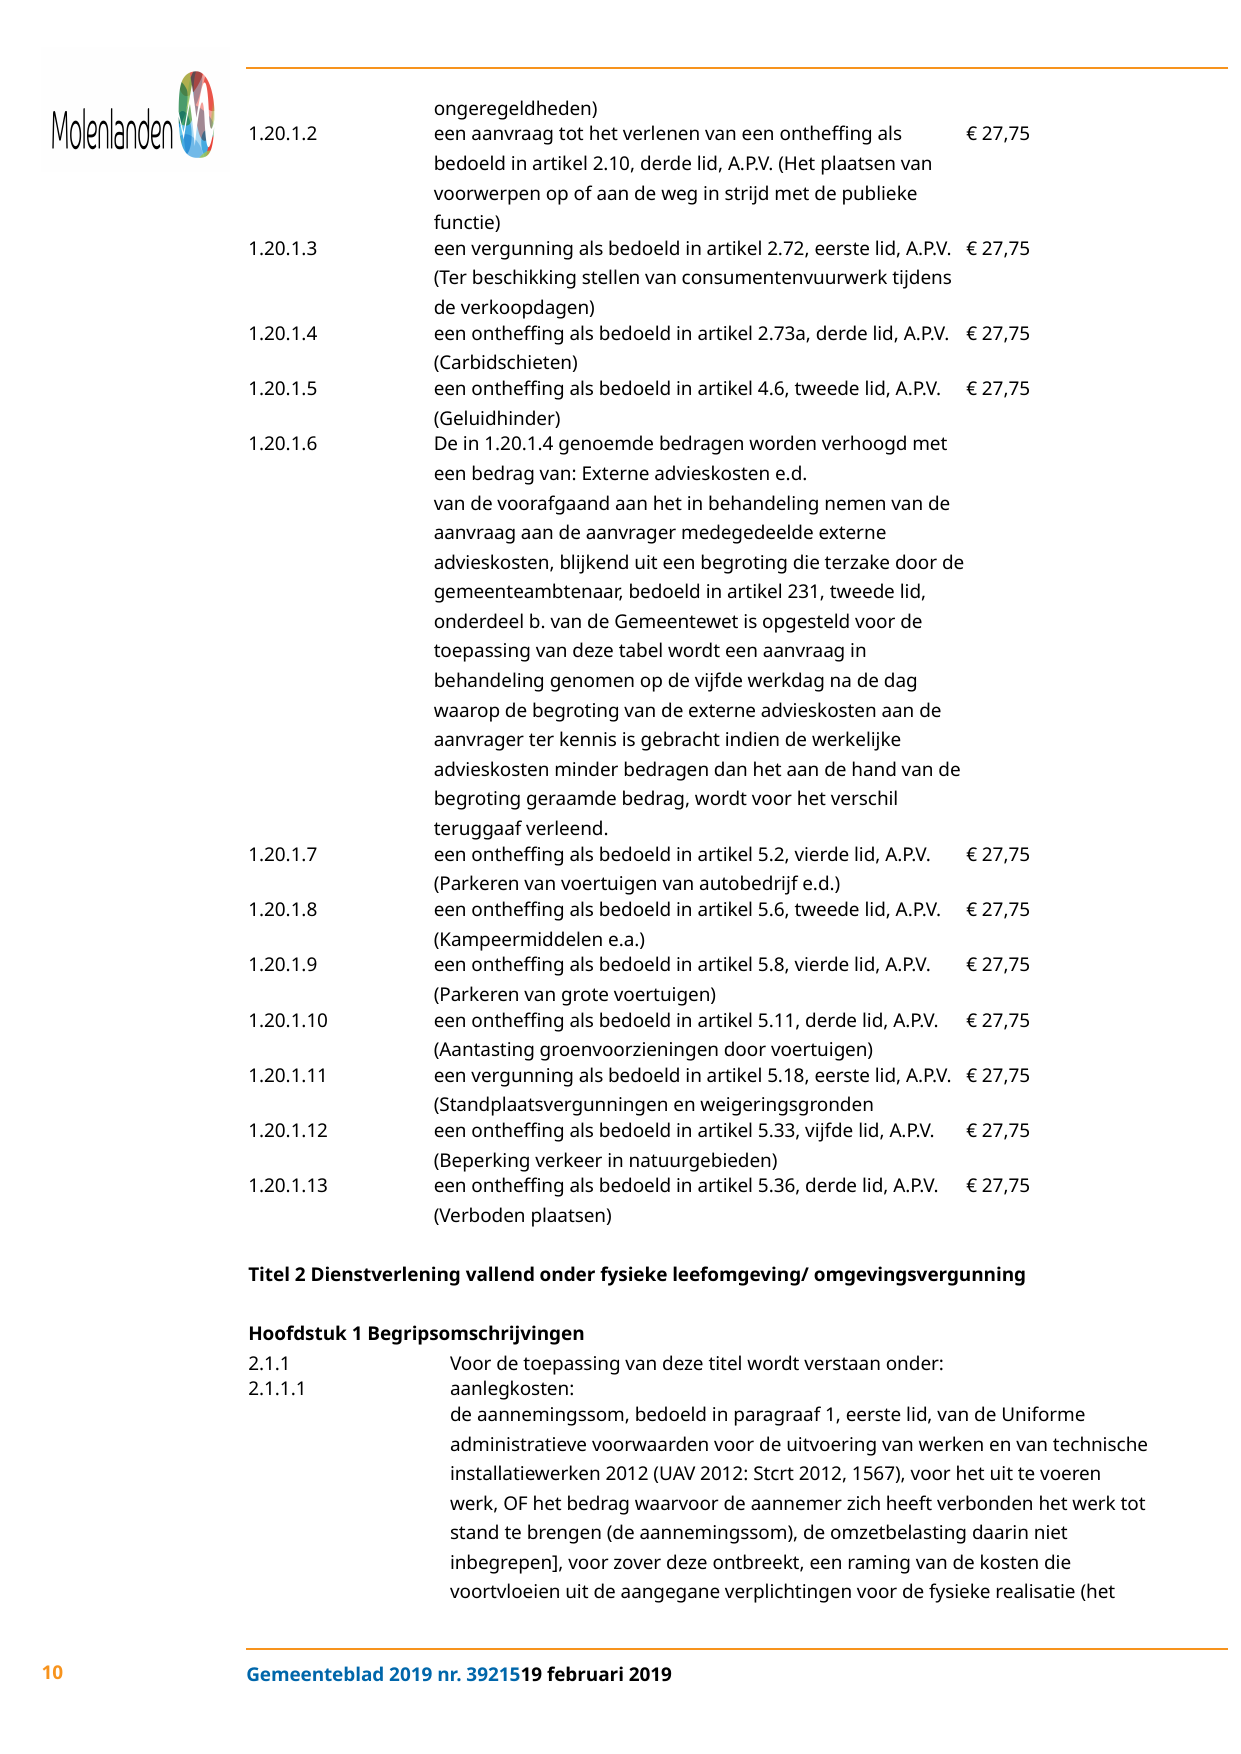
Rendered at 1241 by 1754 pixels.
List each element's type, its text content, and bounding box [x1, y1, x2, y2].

table_cell € 27,75 [966, 841, 1152, 896]
table_header Voor de toepassing van deze titel wordt verstaan onder: [450, 1350, 1152, 1375]
table_cell € 27,75 [966, 896, 1152, 951]
table_cell 2.1.1.1 [248, 1375, 450, 1401]
table_cell 1.20.1.9 [248, 951, 433, 1007]
table_cell 1.20.1.11 [248, 1062, 433, 1117]
table_cell een vergunning als bedoeld in artikel 2.72, eerste lid, A.P.V. (Ter beschikking stellen van consumentenvuurwerk tijdens de verkoopdagen) [434, 235, 966, 320]
table_cell een ontheffing als bedoeld in artikel 5.8, vierde lid, A.P.V. (Parkeren van grote voertuigen) [434, 951, 966, 1007]
picture [41, 47, 231, 172]
table_cell een ontheffing als bedoeld in artikel 2.73a, derde lid, A.P.V. (Carbidschieten) [434, 320, 966, 375]
table_cell een ontheffing als bedoeld in artikel 5.33, vijfde lid, A.P.V. (Beperking verkeer in natuurgebieden) [434, 1118, 966, 1173]
table_header 2.1.1 [248, 1350, 450, 1375]
table_cell een aanvraag tot het verlenen van een ontheffing als bedoeld in artikel 2.10, derde lid, A.P.V. (Het plaatsen van voorwerpen op of aan de weg in strijd met de publieke functie) [434, 121, 966, 235]
table_cell De in 1.20.1.4 genoemde bedragen worden verhoogd met een bedrag van: Externe advieskosten e.d. van de voorafgaand aan het in behandeling nemen van de aanvraag aan de aanvrager medegedeelde externe advieskosten, blijkend uit een begroting die terzake door de gemeenteambtenaar, bedoeld in artikel 231, tweede lid, onderdeel b. van de Gemeentewet is opgesteld voor de toepassing van deze tabel wordt een aanvraag in behandeling genomen op de vijfde werkdag na de dag waarop de begroting van de externe advieskosten aan de aanvrager ter kennis is gebracht indien de werkelijke advieskosten minder bedragen dan het aan de hand van de begroting geraamde bedrag, wordt voor het verschil teruggaaf verleend. [434, 431, 966, 841]
table_cell een ontheffing als bedoeld in artikel 5.36, derde lid, A.P.V. (Verboden plaatsen) [434, 1173, 966, 1228]
table_cell een ontheffing als bedoeld in artikel 5.11, derde lid, A.P.V. (Aantasting groenvoorzieningen door voertuigen) [434, 1007, 966, 1062]
table_cell € 27,75 [966, 320, 1152, 375]
table_cell 1.20.1.6 [248, 431, 433, 841]
table_cell € 27,75 [966, 1173, 1152, 1228]
table_cell 1.20.1.8 [248, 896, 433, 951]
table_cell 1.20.1.5 [248, 375, 433, 431]
table_cell een vergunning als bedoeld in artikel 5.18, eerste lid, A.P.V. (Standplaatsvergunningen en weigeringsgronden [434, 1062, 966, 1117]
table_cell de aannemingssom, bedoeld in paragraaf 1, eerste lid, van de Uniforme administratieve voorwaarden voor de uitvoering van werken en van technische installatiewerken 2012 (UAV 2012: Stcrt 2012, 1567), voor het uit te voeren werk, OF het bedrag waarvoor de aannemer zich heeft verbonden het werk tot stand te brengen (de aannemingssom), de omzetbelasting daarin niet inbegrepen], voor zover deze ontbreekt, een raming van de kosten die voortvloeien uit de aangegane verplichtingen voor de fysieke realisatie (het [450, 1401, 1152, 1604]
table_cell 1.20.1.2 [248, 121, 433, 235]
table_cell aanlegkosten: [450, 1375, 1152, 1401]
table_cell een ontheffing als bedoeld in artikel 5.6, tweede lid, A.P.V. (Kampeermiddelen e.a.) [434, 896, 966, 951]
table_cell 1.20.1.7 [248, 841, 433, 896]
table_cell [248, 1401, 450, 1604]
text Hoofdstuk 1 Begripsomschrijvingen [248, 1320, 1152, 1346]
table_cell 1.20.1.10 [248, 1007, 433, 1062]
table_cell € 27,75 [966, 1118, 1152, 1173]
table_cell een ontheffing als bedoeld in artikel 5.2, vierde lid, A.P.V. (Parkeren van voertuigen van autobedrijf e.d.) [434, 841, 966, 896]
table_cell ongeregeldheden) [434, 95, 966, 121]
table_cell 1.20.1.3 [248, 235, 433, 320]
table_cell € 27,75 [966, 121, 1152, 235]
table_cell [248, 95, 433, 121]
table_cell € 27,75 [966, 951, 1152, 1007]
table_cell 1.20.1.4 [248, 320, 433, 375]
table_cell € 27,75 [966, 375, 1152, 431]
table_cell € 27,75 [966, 235, 1152, 320]
text Titel 2 Dienstverlening vallend onder fysieke leefomgeving/ omgevingsvergunning [248, 1261, 1152, 1287]
table_cell [966, 431, 1152, 841]
table_cell € 27,75 [966, 1062, 1152, 1117]
table_cell € 27,75 [966, 1007, 1152, 1062]
table_cell een ontheffing als bedoeld in artikel 4.6, tweede lid, A.P.V. (Geluidhinder) [434, 375, 966, 431]
table_cell 1.20.1.12 [248, 1118, 433, 1173]
table_cell 1.20.1.13 [248, 1173, 433, 1228]
table_cell [966, 95, 1152, 121]
